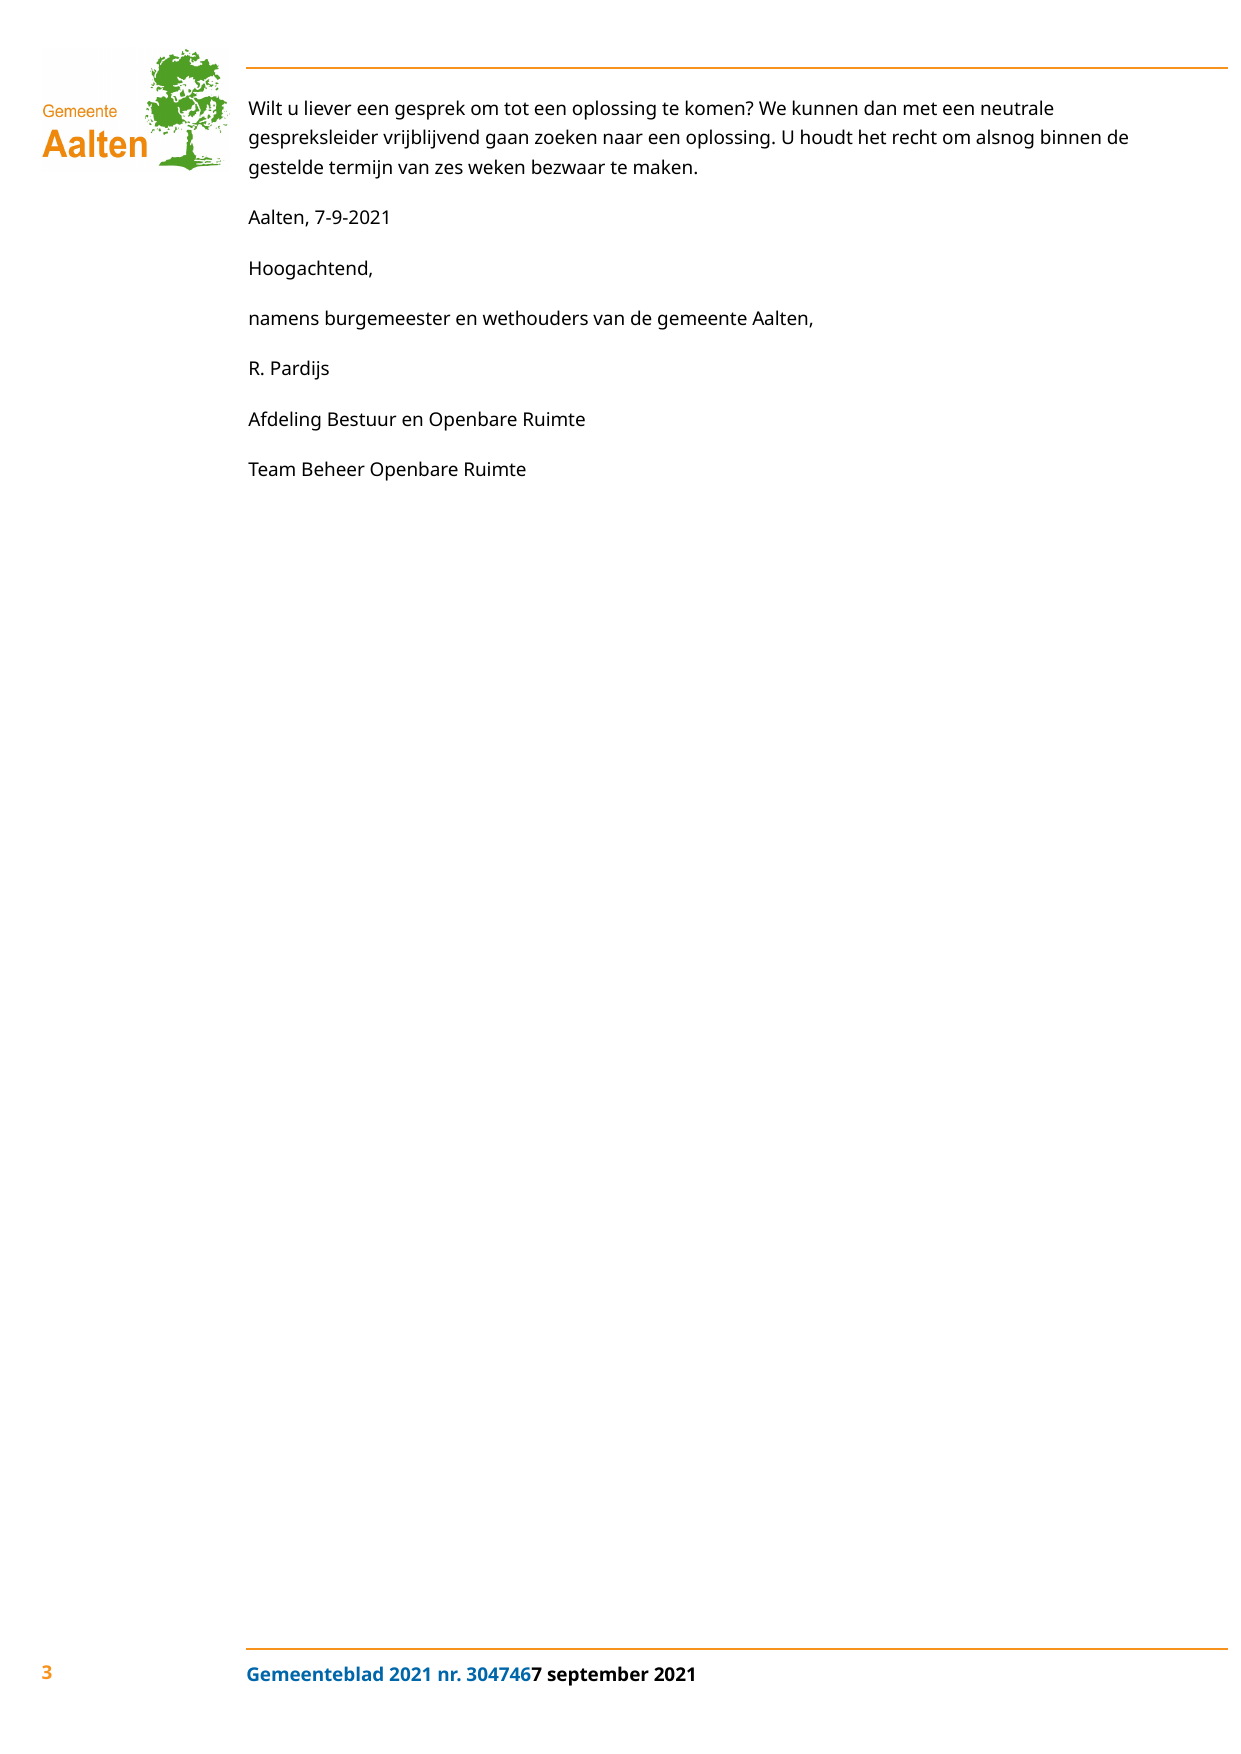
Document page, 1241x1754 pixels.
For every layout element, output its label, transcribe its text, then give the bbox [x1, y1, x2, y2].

text Wilt u liever een gesprek om tot een oplossing te komen? We kunnen dan met een neutrale gespreksleider vrijblijvend gaan zoeken naar een oplossing. U houdt het recht om alsnog binnen de gestelde termijn van zes weken bezwaar te maken. [248, 95, 1152, 180]
text Afdeling Bestuur en Openbare Ruimte [248, 406, 1152, 432]
text Aalten, 7-9-2021 [248, 204, 1152, 230]
text namens burgemeester en wethouders van de gemeente Aalten, [248, 305, 1152, 331]
picture [41, 47, 231, 172]
text Hoogachtend, [248, 255, 1152, 281]
text Team Beheer Openbare Ruimte [248, 456, 1152, 482]
text R. Pardijs [248, 356, 1152, 381]
